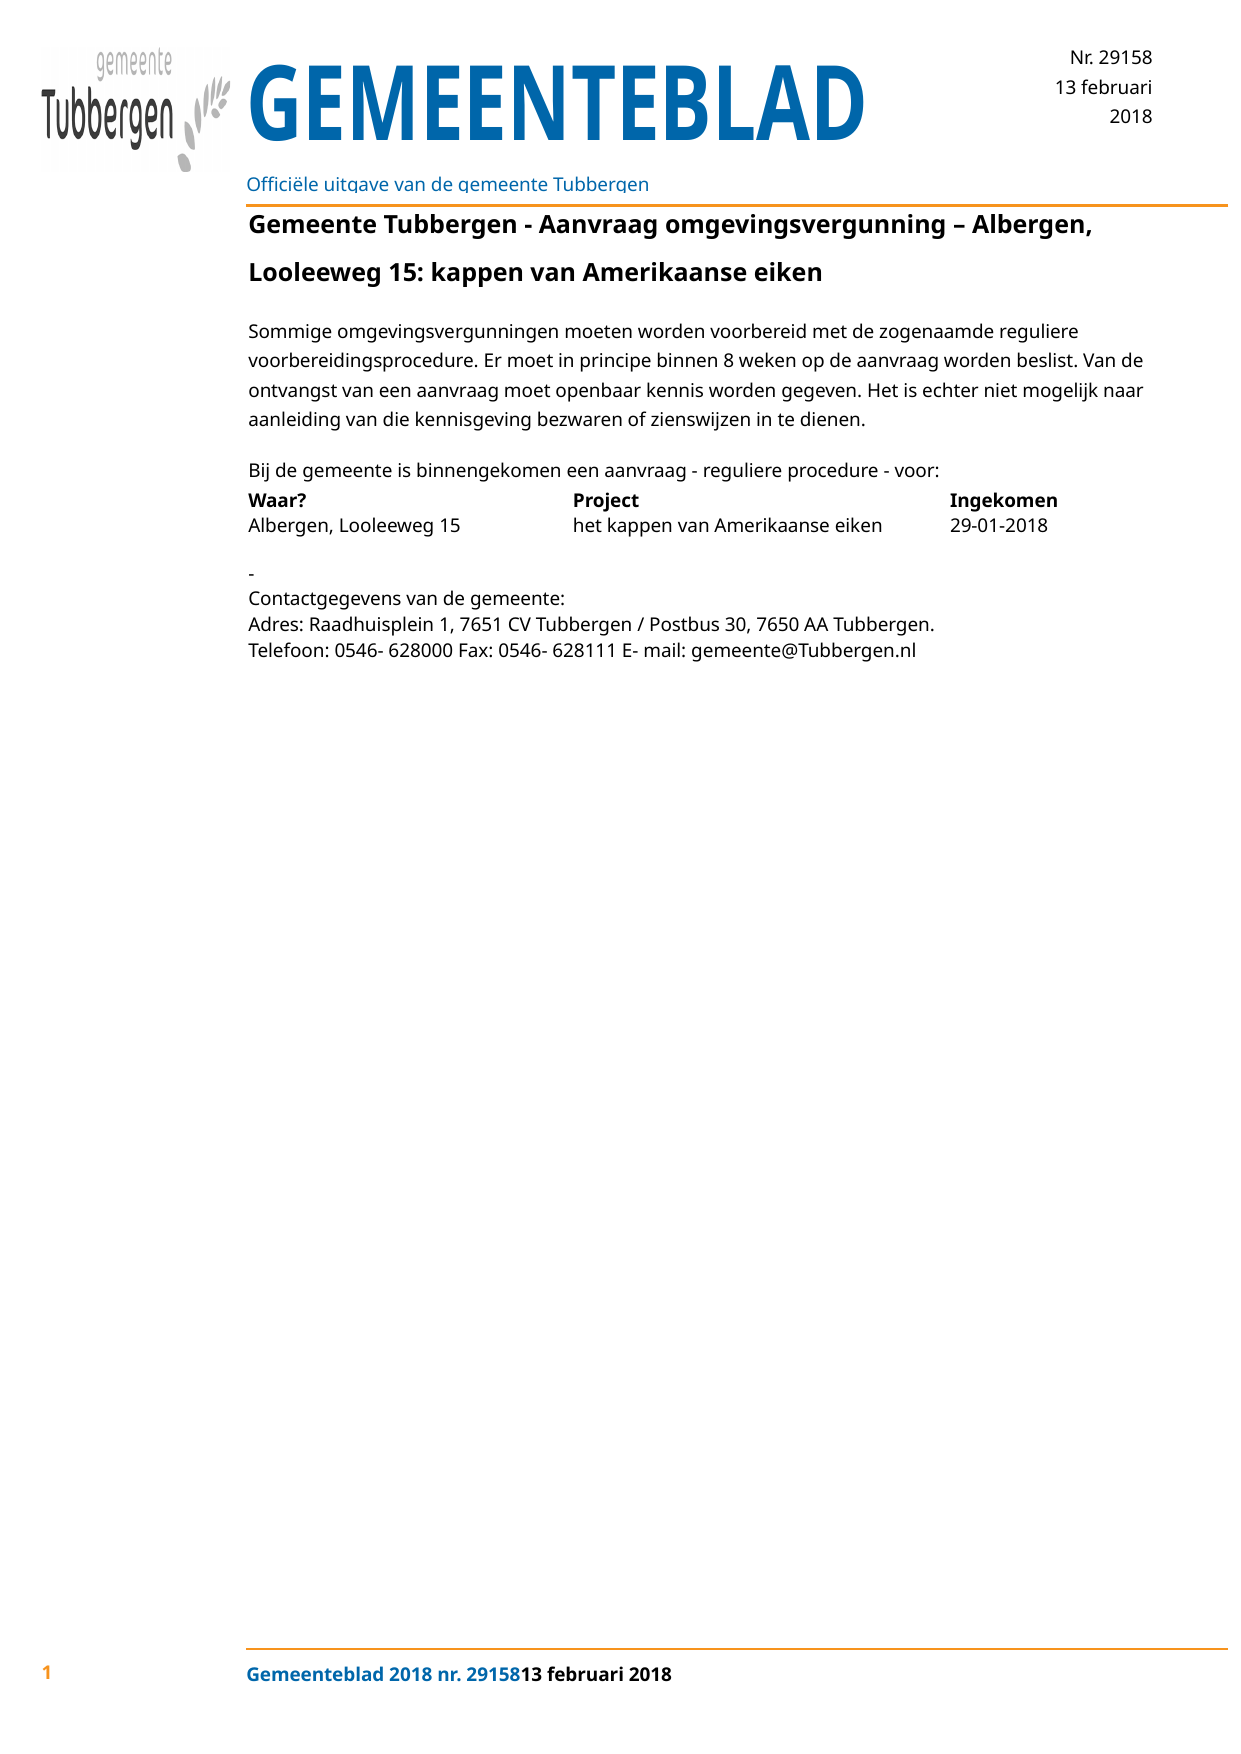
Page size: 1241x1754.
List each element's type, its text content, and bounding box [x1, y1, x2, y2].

table_cell Albergen, Looleeweg 15 [248, 513, 573, 538]
text Telefoon: 0546- 628000 Fax: 0546- 628111 E- mail: gemeente@Tubbergen.nl [248, 637, 1152, 663]
table_header Ingekomen [950, 487, 1152, 512]
text - [248, 560, 1152, 585]
text Contactgegevens van de gemeente: [248, 585, 1152, 611]
table_cell 29-01-2018 [950, 513, 1152, 538]
table_header Waar? [248, 487, 573, 512]
table_cell het kappen van Amerikaanse eiken [573, 513, 950, 538]
text Adres: Raadhuisplein 1, 7651 CV Tubbergen / Postbus 30, 7650 AA Tubbergen. [248, 611, 1152, 637]
table_header Project [573, 487, 950, 512]
picture [41, 47, 231, 172]
text Gemeente Tubbergen - Aanvraag omgevingsvergunning – Albergen, Looleeweg 15: kappen van Amerikaanse eiken [248, 207, 1152, 288]
text Sommige omgevingsvergunningen moeten worden voorbereid met de zogenaamde reguliere voorbereidingsprocedure. Er moet in principe binnen 8 weken op de aanvraag worden beslist. Van de ontvangst van een aanvraag moet openbaar kennis worden gegeven. Het is echter niet mogelijk naar aanleiding van die kennisgeving bezwaren of zienswijzen in te dienen. [248, 318, 1152, 432]
text Bij de gemeente is binnengekomen een aanvraag - reguliere procedure - voor: [248, 457, 1152, 483]
